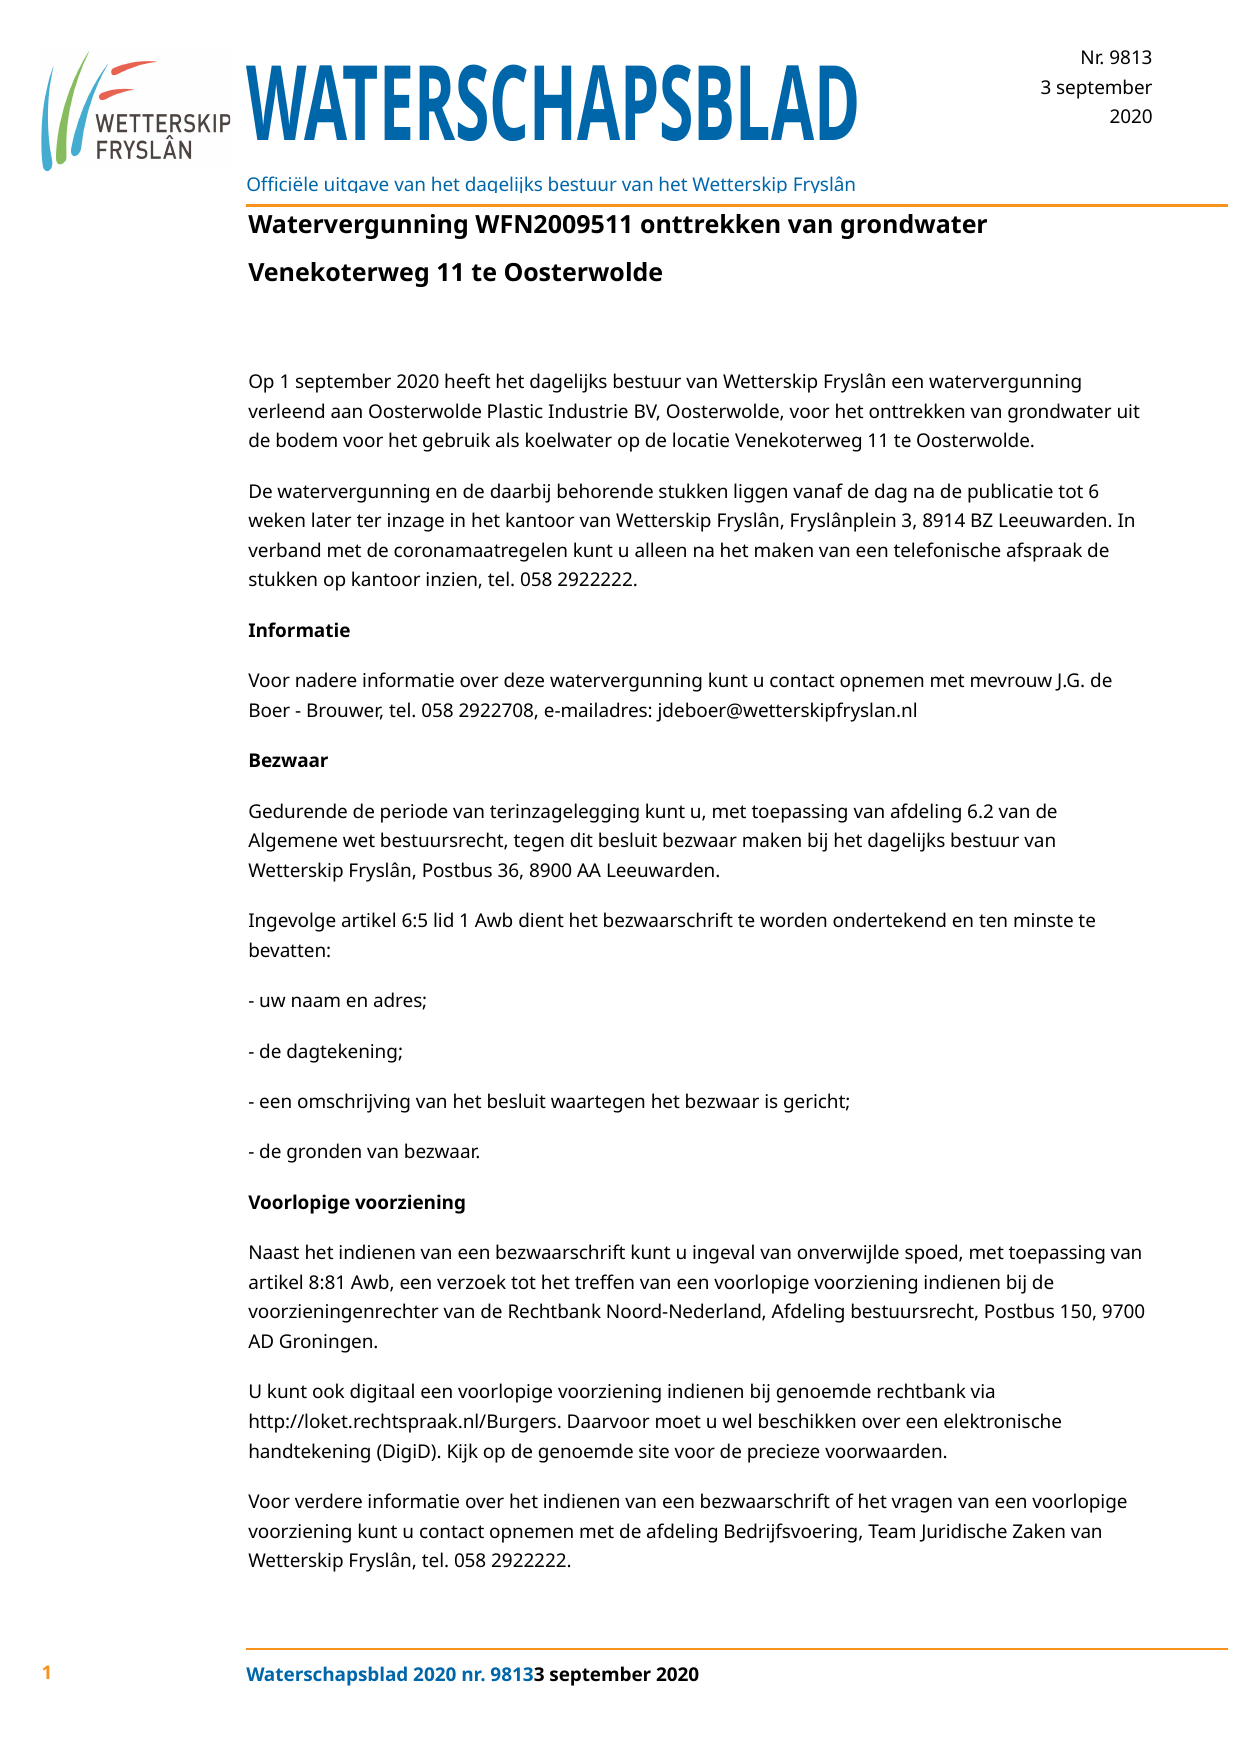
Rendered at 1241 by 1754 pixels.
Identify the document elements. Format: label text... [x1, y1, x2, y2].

text Watervergunning WFN2009511 onttrekken van grondwater Venekoterweg 11 te Oosterwolde [248, 207, 1152, 288]
text Naast het indienen van een bezwaarschrift kunt u ingeval van onverwijlde spoed, met toepassing van artikel 8:81 Awb, een verzoek tot het treffen van een voorlopige voorziening indienen bij de voorzieningenrechter van de Rechtbank Noord-Nederland, Afdeling bestuursrecht, Postbus 150, 9700 AD Groningen. [248, 1239, 1152, 1354]
text - de dagtekening; [248, 1038, 1152, 1064]
text Voor nadere informatie over deze watervergunning kunt u contact opnemen met mevrouw J.G. de Boer - Brouwer, tel. 058 2922708, e-mailadres: jdeboer@wetterskipfryslan.nl [248, 667, 1152, 723]
text - uw naam en adres; [248, 987, 1152, 1013]
text Voor verdere informatie over het indienen van een bezwaarschrift of het vragen van een voorlopige voorziening kunt u contact opnemen met de afdeling Bedrijfsvoering, Team Juridische Zaken van Wetterskip Fryslân, tel. 058 2922222. [248, 1488, 1152, 1573]
text Ingevolge artikel 6:5 lid 1 Awb dient het bezwaarschrift te worden ondertekend en ten minste te bevatten: [248, 907, 1152, 963]
text Voorlopige voorziening [248, 1189, 1152, 1215]
text Bezwaar [248, 747, 1152, 773]
text - de gronden van bezwaar. [248, 1139, 1152, 1164]
text U kunt ook digitaal een voorlopige voorziening indienen bij genoemde rechtbank via http://loket.rechtspraak.nl/Burgers. Daarvoor moet u wel beschikken over een elektronische handtekening (DigiD). Kijk op de genoemde site voor de precieze voorwaarden. [248, 1379, 1152, 1464]
text Informatie [248, 617, 1152, 643]
text - een omschrijving van het besluit waartegen het bezwaar is gericht; [248, 1088, 1152, 1114]
text Op 1 september 2020 heeft het dagelijks bestuur van Wetterskip Fryslân een watervergunning verleend aan Oosterwolde Plastic Industrie BV, Oosterwolde, voor het onttrekken van grondwater uit de bodem voor het gebruik als koelwater op de locatie Venekoterweg 11 te Oosterwolde. [248, 368, 1152, 453]
text Gedurende de periode van terinzagelegging kunt u, met toepassing van afdeling 6.2 van de Algemene wet bestuursrecht, tegen dit besluit bezwaar maken bij het dagelijks bestuur van Wetterskip Fryslân, Postbus 36, 8900 AA Leeuwarden. [248, 798, 1152, 883]
text De watervergunning en de daarbij behorende stukken liggen vanaf de dag na de publicatie tot 6 weken later ter inzage in het kantoor van Wetterskip Fryslân, Fryslânplein 3, 8914 BZ Leeuwarden. In verband met de coronamaatregelen kunt u alleen na het maken van een telefonische afspraak de stukken op kantoor inzien, tel. 058 2922222. [248, 478, 1152, 592]
picture [41, 47, 231, 172]
